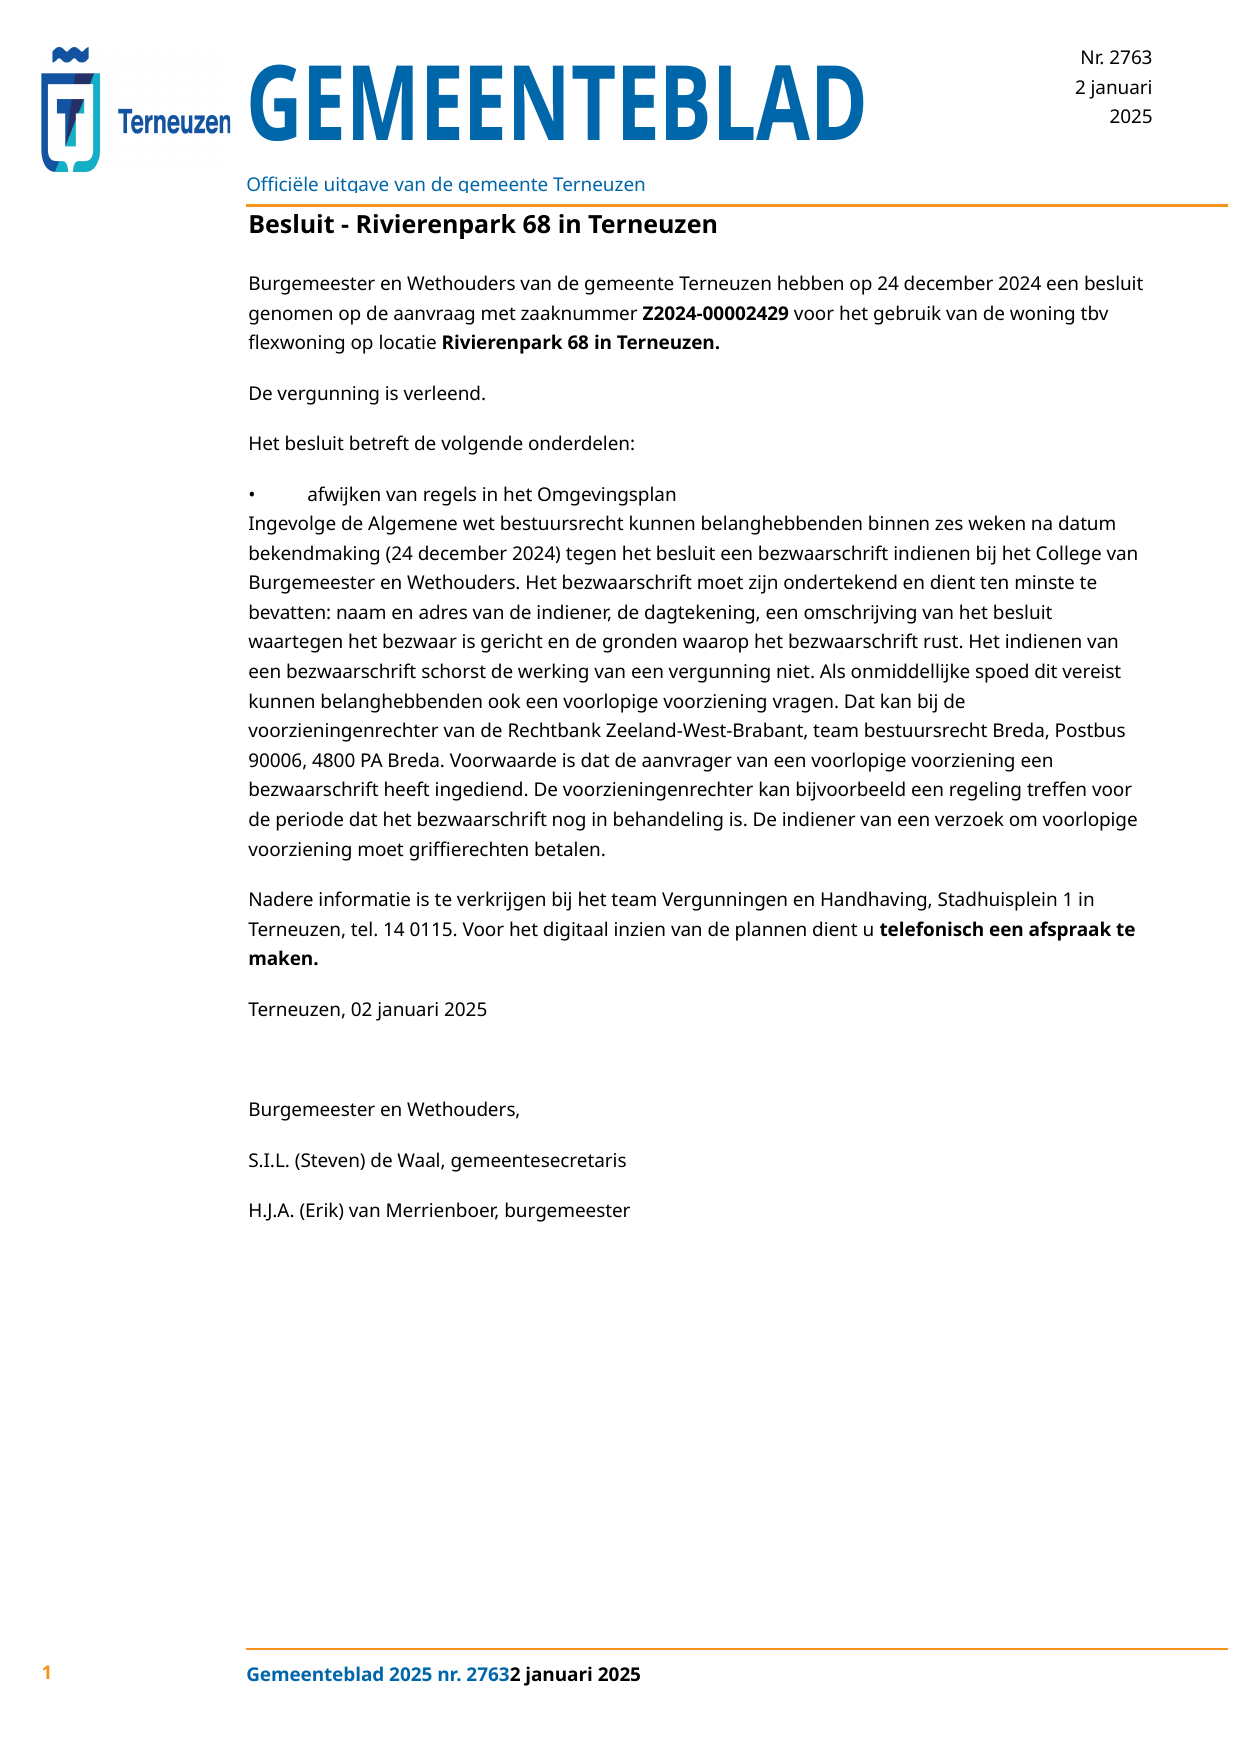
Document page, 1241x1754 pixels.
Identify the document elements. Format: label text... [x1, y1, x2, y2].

text Ingevolge de Algemene wet bestuursrecht kunnen belanghebbenden binnen zes weken na datum bekendmaking (24 december 2024) tegen het besluit een bezwaarschrift indienen bij het College van Burgemeester en Wethouders. Het bezwaarschrift moet zijn ondertekend en dient ten minste te bevatten: naam en adres van de indiener, de dagtekening, een omschrijving van het besluit waartegen het bezwaar is gericht en de gronden waarop het bezwaarschrift rust. Het indienen van een bezwaarschrift schorst de werking van een vergunning niet. Als onmiddellijke spoed dit vereist kunnen belanghebbenden ook een voorlopige voorziening vragen. Dat kan bij de voorzieningenrechter van de Rechtbank Zeeland-West-Brabant, team bestuursrecht Breda, Postbus 90006, 4800 PA Breda. Voorwaarde is dat de aanvrager van een voorlopige voorziening een bezwaarschrift heeft ingediend. De voorzieningenrechter kan bijvoorbeeld een regeling treffen voor de periode dat het bezwaarschrift nog in behandeling is. De indiener van een verzoek om voorlopige voorziening moet griffierechten betalen. [248, 510, 1152, 861]
text S.I.L. (Steven) de Waal, gemeentesecretaris [248, 1147, 1152, 1173]
text Terneuzen, 02 januari 2025 [248, 996, 1152, 1021]
text Burgemeester en Wethouders, [248, 1097, 1152, 1122]
list afwijken van regels in het Omgevingsplan [248, 481, 1152, 506]
text Nadere informatie is te verkrijgen bij het team Vergunningen en Handhaving, Stadhuisplein 1 in Terneuzen, tel. 14 0115. Voor het digitaal inzien van de plannen dient u telefonisch een afspraak te maken. [248, 886, 1152, 971]
picture [41, 47, 231, 172]
text Het besluit betreft de volgende onderdelen: [248, 430, 1152, 456]
text Besluit - Rivierenpark 68 in Terneuzen [248, 207, 1152, 241]
text H.J.A. (Erik) van Merrienboer, burgemeester [248, 1197, 1152, 1223]
text De vergunning is verleend. [248, 380, 1152, 406]
text Burgemeester en Wethouders van de gemeente Terneuzen hebben op 24 december 2024 een besluit genomen op de aanvraag met zaaknummer Z2024-00002429 voor het gebruik van de woning tbv flexwoning op locatie Rivierenpark 68 in Terneuzen. [248, 270, 1152, 355]
